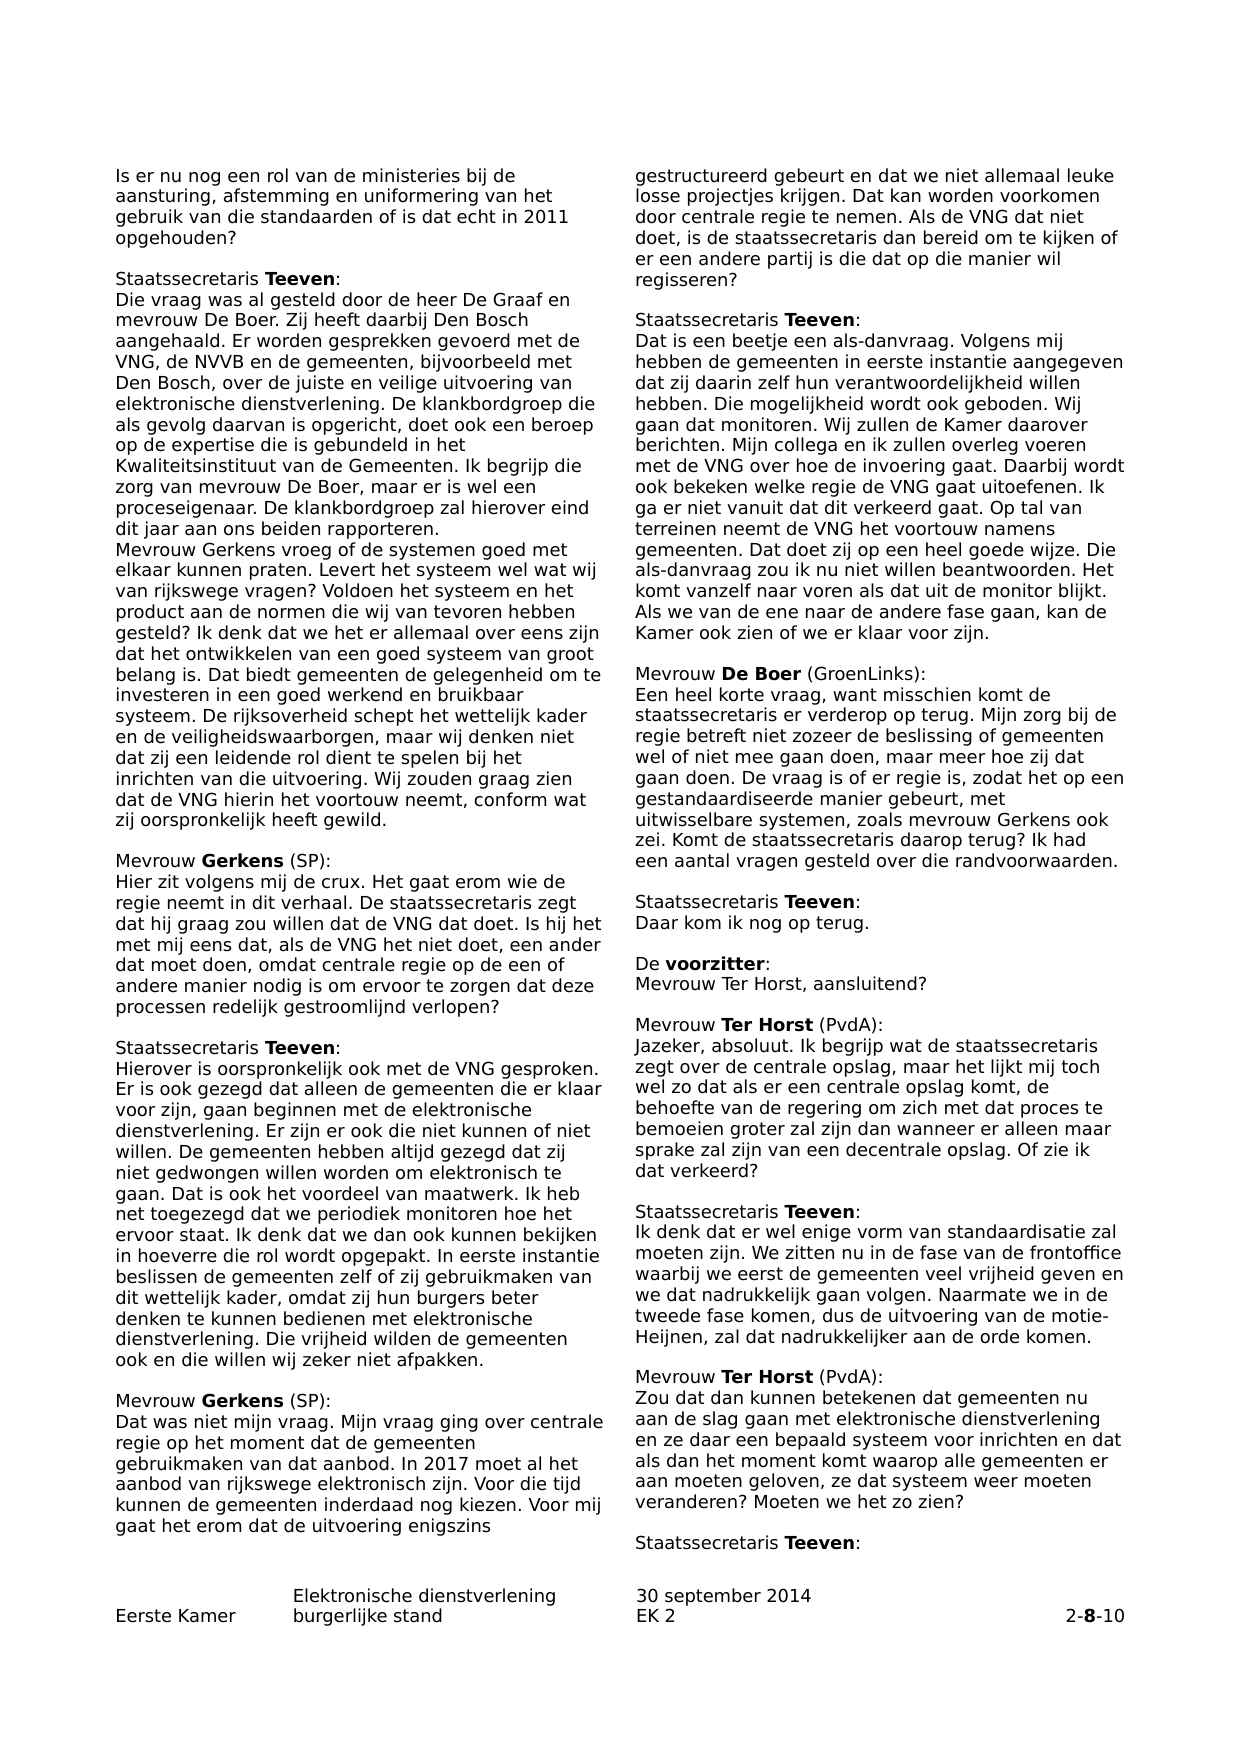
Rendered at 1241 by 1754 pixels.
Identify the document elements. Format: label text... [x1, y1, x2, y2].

text Staatssecretaris Teeven: [635, 1533, 1125, 1554]
text Mevrouw Ter Horst (PvdA): [635, 1015, 1125, 1036]
text Dat is een beetje een als-danvraag. Volgens mij hebben de gemeenten in eerste instantie aangegeven dat zij daarin zelf hun verantwoordelijkheid willen hebben. Die mogelijkheid wordt ook geboden. Wij gaan dat monitoren. Wij zullen de Kamer daarover berichten. Mijn collega en ik zullen overleg voeren met de VNG over hoe de invoering gaat. Daarbij wordt ook bekeken welke regie de VNG gaat uitoefenen. Ik ga er niet vanuit dat dit verkeerd gaat. Op tal van terreinen neemt de VNG het voortouw namens gemeenten. Dat doet zij op een heel goede wijze. Die als-danvraag zou ik nu niet willen beantwoorden. Het komt vanzelf naar voren als dat uit de monitor blijkt. Als we van de ene naar de andere fase gaan, kan de Kamer ook zien of we er klaar voor zijn. [635, 331, 1125, 643]
text Staatssecretaris Teeven: [635, 1201, 1125, 1222]
text Zou dat dan kunnen betekenen dat gemeenten nu aan de slag gaan met elektronische dienstverlening en ze daar een bepaald systeem voor inrichten en dat als dan het moment komt waarop alle gemeenten er aan moeten geloven, ze dat systeem weer moeten veranderen? Moeten we het zo zien? [635, 1388, 1125, 1513]
text Daar kom ik nog op terug. [635, 912, 1125, 933]
text Staatssecretaris Teeven: [635, 310, 1125, 331]
text Staatssecretaris Teeven: [115, 1038, 605, 1058]
text gestructureerd gebeurt en dat we niet allemaal leuke losse projectjes krijgen. Dat kan worden voorkomen door centrale regie te nemen. Als de VNG dat niet doet, is de staatssecretaris dan bereid om te kijken of er een andere partij is die dat op die manier wil regisseren? [635, 165, 1125, 290]
text Mevrouw De Boer (GroenLinks): [635, 663, 1125, 684]
text Hier zit volgens mij de crux. Het gaat erom wie de regie neemt in dit verhaal. De staatssecretaris zegt dat hij graag zou willen dat de VNG dat doet. Is hij het met mij eens dat, als de VNG het niet doet, een ander dat moet doen, omdat centrale regie op de een of andere manier nodig is om ervoor te zorgen dat deze processen redelijk gestroomlijnd verlopen? [115, 872, 605, 1018]
text Een heel korte vraag, want misschien komt de staatssecretaris er verderop op terug. Mijn zorg bij de regie betreft niet zozeer de beslissing of gemeenten wel of niet mee gaan doen, maar meer hoe zij dat gaan doen. De vraag is of er regie is, zodat het op een gestandaardiseerde manier gebeurt, met uitwisselbare systemen, zoals mevrouw Gerkens ook zei. Komt de staatssecretaris daarop terug? Ik had een aantal vragen gesteld over die randvoorwaarden. [635, 684, 1125, 872]
text Jazeker, absoluut. Ik begrijp wat de staatssecretaris zegt over de centrale opslag, maar het lijkt mij toch wel zo dat als er een centrale opslag komt, de behoefte van de regering om zich met dat proces te bemoeien groter zal zijn dan wanneer er alleen maar sprake zal zijn van een decentrale opslag. Of zie ik dat verkeerd? [635, 1036, 1125, 1181]
text Is er nu nog een rol van de ministeries bij de aansturing, afstemming en uniformering van het gebruik van die standaarden of is dat echt in 2011 opgehouden? [115, 165, 605, 249]
text Mevrouw Gerkens (SP): [115, 851, 605, 872]
text Staatssecretaris Teeven: [115, 269, 605, 289]
text Mevrouw Gerkens vroeg of de systemen goed met elkaar kunnen praten. Levert het systeem wel wat wij van rijkswege vragen? Voldoen het systeem en het product aan de normen die wij van tevoren hebben gesteld? Ik denk dat we het er allemaal over eens zijn dat het ontwikkelen van een goed systeem van groot belang is. Dat biedt gemeenten de gelegenheid om te investeren in een goed werkend en bruikbaar systeem. De rijksoverheid schept het wettelijk kader en de veiligheidswaarborgen, maar wij denken niet dat zij een leidende rol dient te spelen bij het inrichten van die uitvoering. Wij zouden graag zien dat de VNG hierin het voortouw neemt, conform wat zij oorspronkelijk heeft gewild. [115, 539, 605, 831]
text Hierover is oorspronkelijk ook met de VNG gesproken. Er is ook gezegd dat alleen de gemeenten die er klaar voor zijn, gaan beginnen met de elektronische dienstverlening. Er zijn er ook die niet kunnen of niet willen. De gemeenten hebben altijd gezegd dat zij niet gedwongen willen worden om elektronisch te gaan. Dat is ook het voordeel van maatwerk. Ik heb net toegezegd dat we periodiek monitoren hoe het ervoor staat. Ik denk dat we dan ook kunnen bekijken in hoeverre die rol wordt opgepakt. In eerste instantie beslissen de gemeenten zelf of zij gebruikmaken van dit wettelijk kader, omdat zij hun burgers beter denken te kunnen bedienen met elektronische dienstverlening. Die vrijheid wilden de gemeenten ook en die willen wij zeker niet afpakken. [115, 1058, 605, 1371]
text Die vraag was al gesteld door de heer De Graaf en mevrouw De Boer. Zij heeft daarbij Den Bosch aangehaald. Er worden gesprekken gevoerd met de VNG, de NVVB en de gemeenten, bijvoorbeeld met Den Bosch, over de juiste en veilige uitvoering van elektronische dienstverlening. De klankbordgroep die als gevolg daarvan is opgericht, doet ook een beroep op de expertise die is gebundeld in het Kwaliteitsinstituut van de Gemeenten. Ik begrijp die zorg van mevrouw De Boer, maar er is wel een proceseigenaar. De klankbordgroep zal hierover eind dit jaar aan ons beiden rapporteren. [115, 289, 605, 539]
text Ik denk dat er wel enige vorm van standaardisatie zal moeten zijn. We zitten nu in de fase van de frontoffice waarbij we eerst de gemeenten veel vrijheid geven en we dat nadrukkelijk gaan volgen. Naarmate we in de tweede fase komen, dus de uitvoering van de motie-Heijnen, zal dat nadrukkelijker aan de orde komen. [635, 1222, 1125, 1347]
text De voorzitter: [635, 953, 1125, 974]
text Mevrouw Gerkens (SP): [115, 1391, 605, 1412]
text Mevrouw Ter Horst, aansluitend? [635, 974, 1125, 995]
text Mevrouw Ter Horst (PvdA): [635, 1367, 1125, 1388]
text Dat was niet mijn vraag. Mijn vraag ging over centrale regie op het moment dat de gemeenten gebruikmaken van dat aanbod. In 2017 moet al het aanbod van rijkswege elektronisch zijn. Voor die tijd kunnen de gemeenten inderdaad nog kiezen. Voor mij gaat het erom dat de uitvoering enigszins [115, 1412, 605, 1537]
text Staatssecretaris Teeven: [635, 892, 1125, 912]
